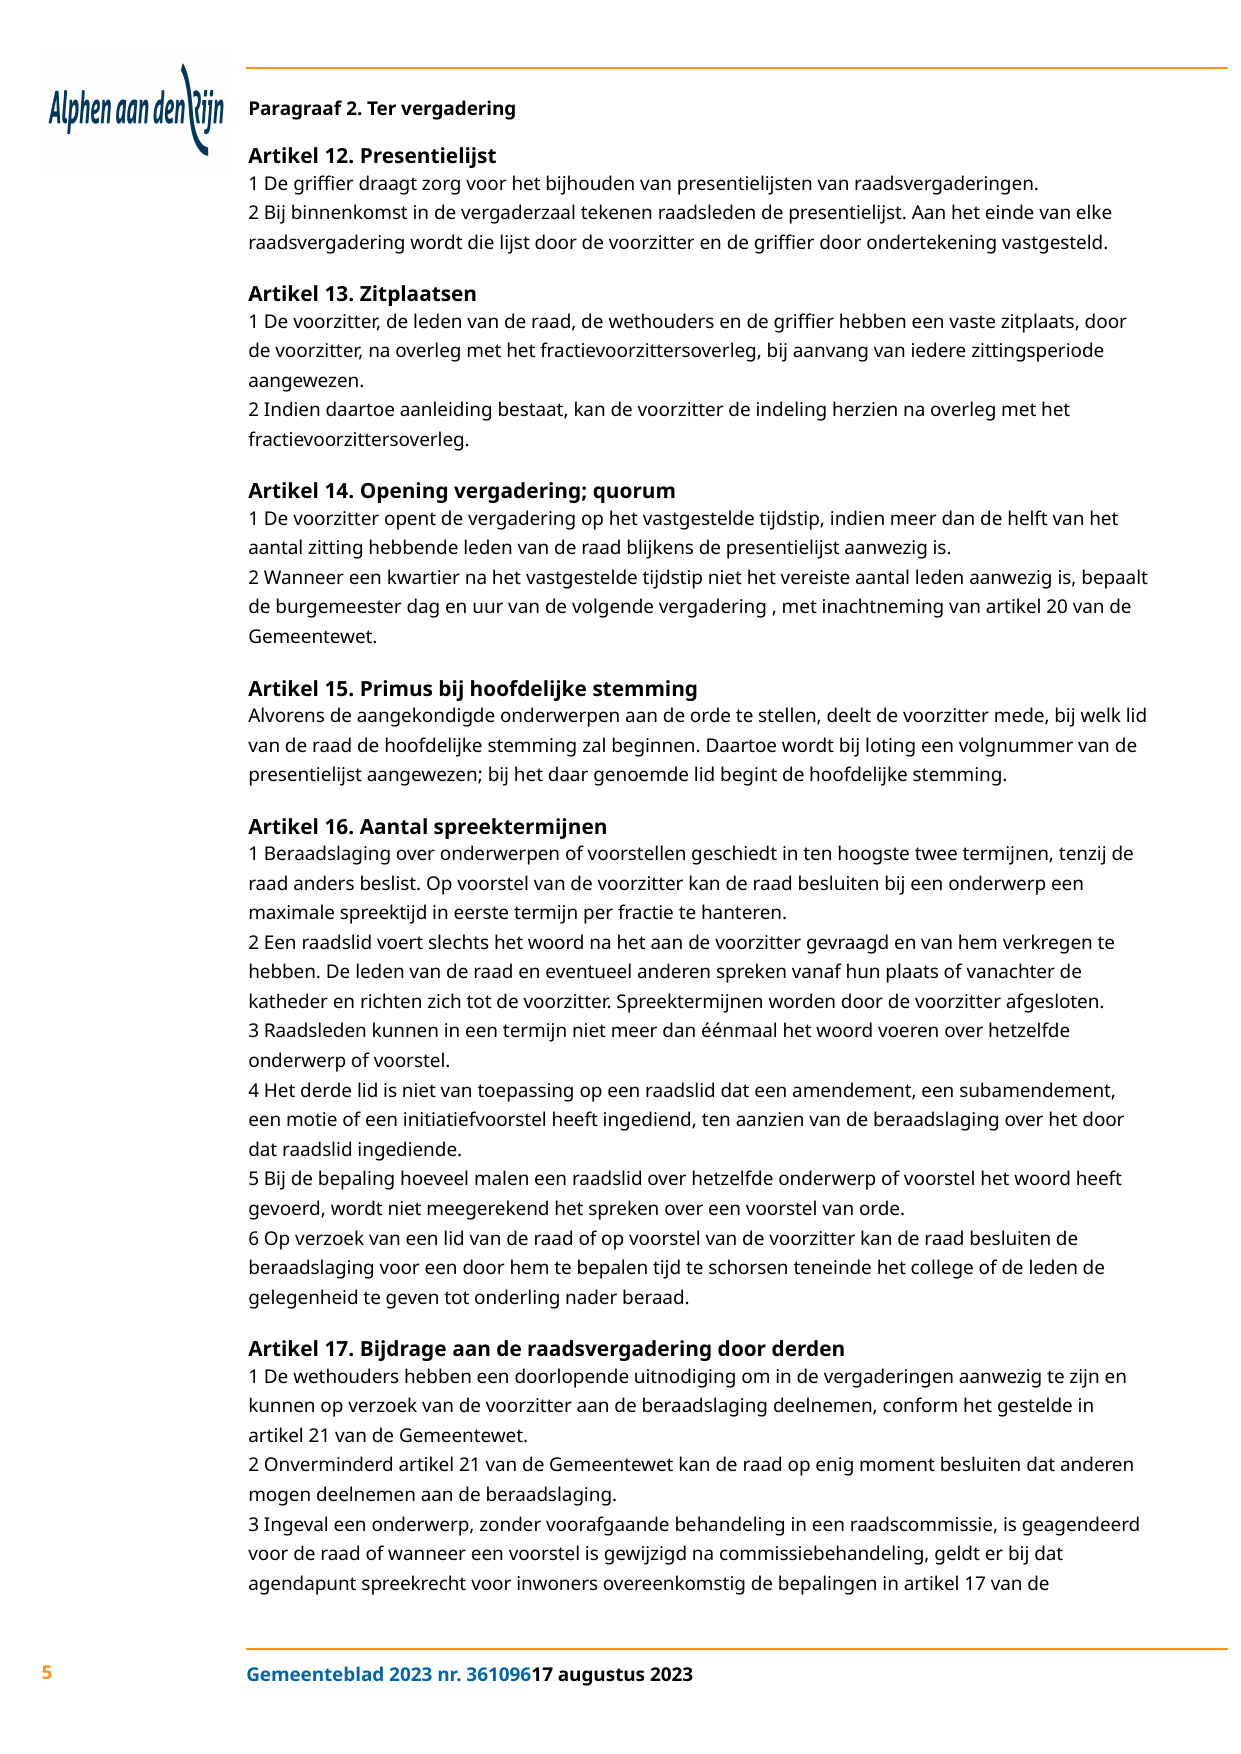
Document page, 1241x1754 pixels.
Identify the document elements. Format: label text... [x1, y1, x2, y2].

text 2 Wanneer een kwartier na het vastgestelde tijdstip niet het vereiste aantal leden aanwezig is, bepaalt de burgemeester dag en uur van de volgende vergadering , met inachtneming van artikel 20 van de Gemeentewet. [248, 564, 1152, 649]
text 3 Ingeval een onderwerp, zonder voorafgaande behandeling in een raadscommissie, is geagendeerd voor de raad of wanneer een voorstel is gewijzigd na commissiebehandeling, geldt er bij dat agendapunt spreekrecht voor inwoners overeenkomstig de bepalingen in artikel 17 van de [248, 1511, 1152, 1596]
text Artikel 14. Opening vergadering; quorum [248, 477, 1152, 505]
text 1 De voorzitter opent de vergadering op het vastgestelde tijdstip, indien meer dan de helft van het aantal zitting hebbende leden van de raad blijkens de presentielijst aanwezig is. [248, 505, 1152, 560]
text 1 De griffier draagt zorg voor het bijhouden van presentielijsten van raadsvergaderingen. [248, 170, 1152, 196]
text 1 Beraadslaging over onderwerpen of voorstellen geschiedt in ten hoogste twee termijnen, tenzij de raad anders beslist. Op voorstel van de voorzitter kan de raad besluiten bij een onderwerp een maximale spreektijd in eerste termijn per fractie te hanteren. [248, 840, 1152, 925]
text Artikel 13. Zitplaatsen [248, 279, 1152, 308]
text Artikel 12. Presentielijst [248, 141, 1152, 170]
text 2 Indien daartoe aanleiding bestaat, kan de voorzitter de indeling herzien na overleg met het fractievoorzittersoverleg. [248, 397, 1152, 452]
text 5 Bij de bepaling hoeveel malen een raadslid over hetzelfde onderwerp of voorstel het woord heeft gevoerd, wordt niet meegerekend het spreken over een voorstel van orde. [248, 1166, 1152, 1221]
picture [41, 47, 231, 172]
text 2 Een raadslid voert slechts het woord na het aan de voorzitter gevraagd en van hem verkregen te hebben. De leden van de raad en eventueel anderen spreken vanaf hun plaats of vanachter de katheder en richten zich tot de voorzitter. Spreektermijnen worden door de voorzitter afgesloten. [248, 929, 1152, 1014]
text Paragraaf 2. Ter vergadering [248, 95, 1152, 121]
text 4 Het derde lid is niet van toepassing op een raadslid dat een amendement, een subamendement, een motie of een initiatiefvoorstel heeft ingediend, ten aanzien van de beraadslaging over het door dat raadslid ingediende. [248, 1077, 1152, 1162]
text 2 Onverminderd artikel 21 van de Gemeentewet kan de raad op enig moment besluiten dat anderen mogen deelnemen aan de beraadslaging. [248, 1452, 1152, 1507]
text 1 De voorzitter, de leden van de raad, de wethouders en de griffier hebben een vaste zitplaats, door de voorzitter, na overleg met het fractievoorzittersoverleg, bij aanvang van iedere zittingsperiode aangewezen. [248, 308, 1152, 393]
text 3 Raadsleden kunnen in een termijn niet meer dan éénmaal het woord voeren over hetzelfde onderwerp of voorstel. [248, 1018, 1152, 1073]
text Artikel 17. Bijdrage aan de raadsvergadering door derden [248, 1334, 1152, 1363]
text 1 De wethouders hebben een doorlopende uitnodiging om in de vergaderingen aanwezig te zijn en kunnen op verzoek van de voorzitter aan de beraadslaging deelnemen, conform het gestelde in artikel 21 van de Gemeentewet. [248, 1363, 1152, 1448]
text Alvorens de aangekondigde onderwerpen aan de orde te stellen, deelt de voorzitter mede, bij welk lid van de raad de hoofdelijke stemming zal beginnen. Daartoe wordt bij loting een volgnummer van de presentielijst aangewezen; bij het daar genoemde lid begint de hoofdelijke stemming. [248, 702, 1152, 787]
text Artikel 15. Primus bij hoofdelijke stemming [248, 674, 1152, 702]
text Artikel 16. Aantal spreektermijnen [248, 812, 1152, 840]
text 6 Op verzoek van een lid van de raad of op voorstel van de voorzitter kan de raad besluiten de beraadslaging voor een door hem te bepalen tijd te schorsen teneinde het college of de leden de gelegenheid te geven tot onderling nader beraad. [248, 1225, 1152, 1310]
text 2 Bij binnenkomst in de vergaderzaal tekenen raadsleden de presentielijst. Aan het einde van elke raadsvergadering wordt die lijst door de voorzitter en de griffier door ondertekening vastgesteld. [248, 199, 1152, 255]
